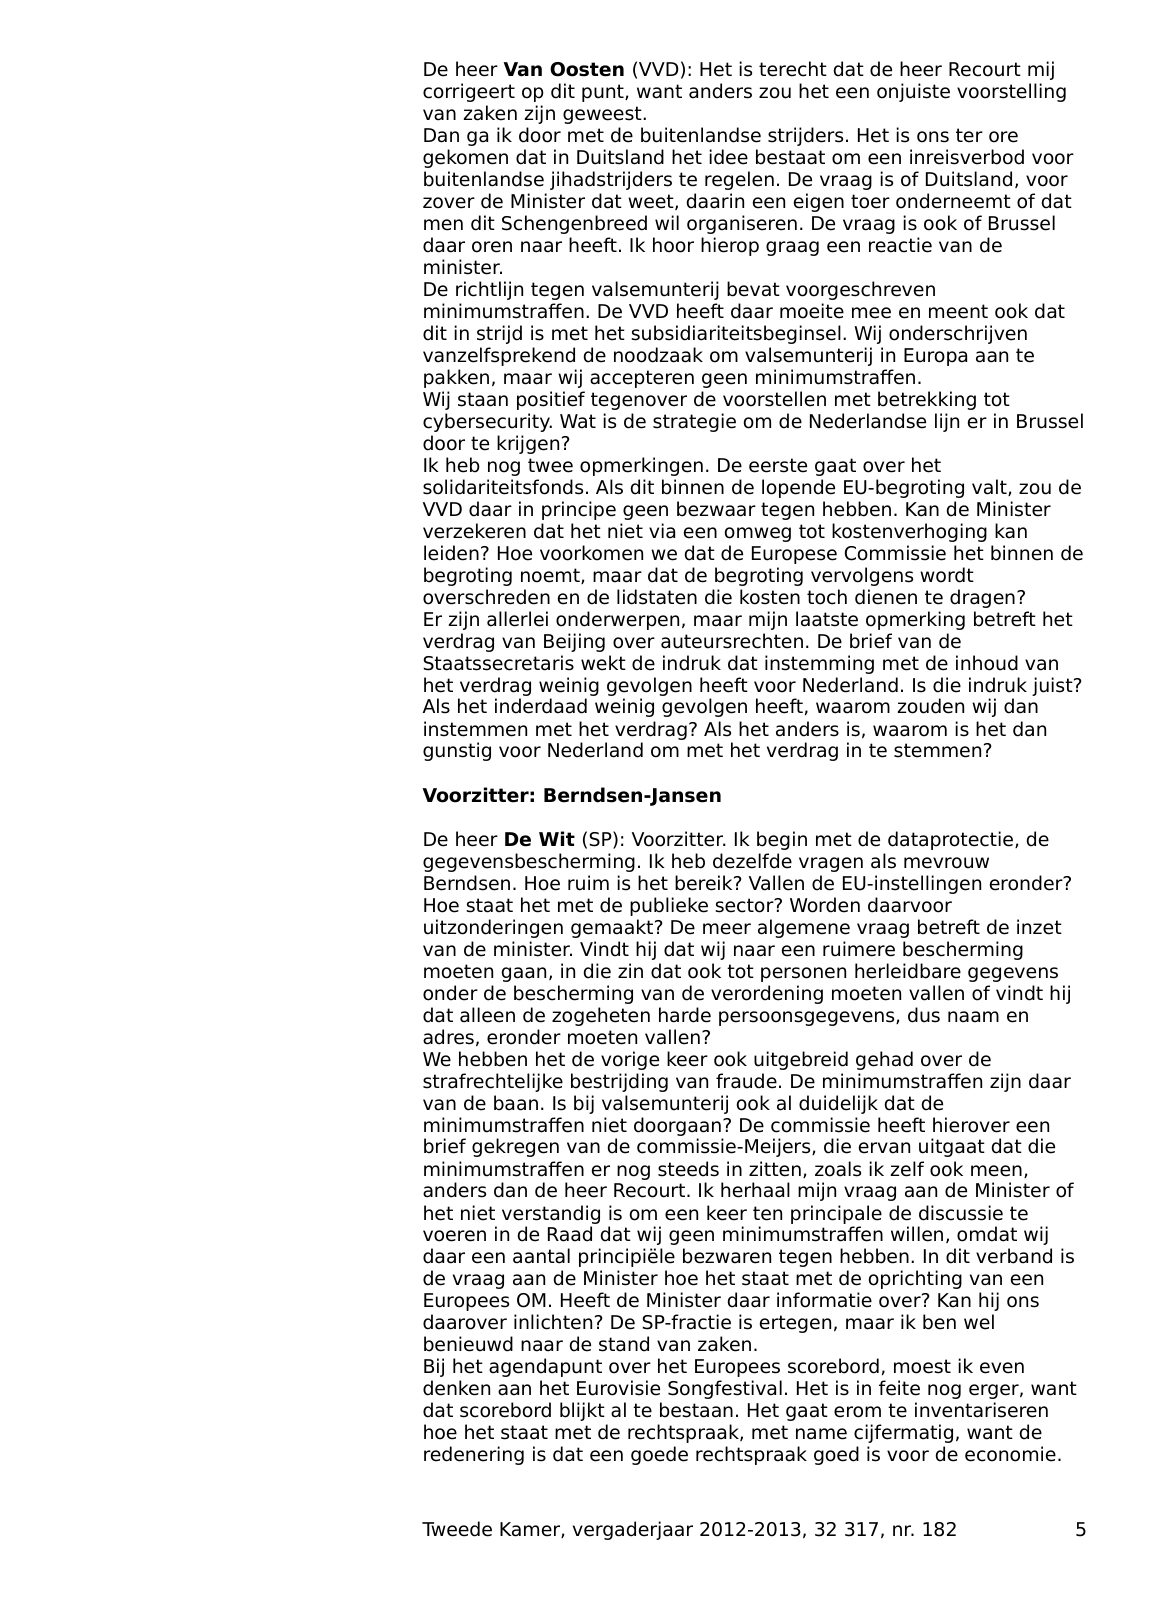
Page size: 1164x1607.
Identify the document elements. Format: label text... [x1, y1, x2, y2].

text Wij staan positief tegenover de voorstellen met betrekking tot cybersecurity. Wat is de strategie om de Nederlandse lijn er in Brussel door te krijgen? [422, 389, 1087, 455]
subtitle Voorzitter: Berndsen-Jansen [422, 784, 1087, 807]
text Bij het agendapunt over het Europees scorebord, moest ik even denken aan het Eurovisie Songfestival. Het is in feite nog erger, want dat scorebord blijkt al te bestaan. Het gaat erom te inventariseren hoe het staat met de rechtspraak, met name cijfermatig, want de redenering is dat een goede rechtspraak goed is voor de economie. [422, 1356, 1087, 1466]
text Ik heb nog twee opmerkingen. De eerste gaat over het solidariteitsfonds. Als dit binnen de lopende EU-begroting valt, zou de VVD daar in principe geen bezwaar tegen hebben. Kan de Minister verzekeren dat het niet via een omweg tot kostenverhoging kan leiden? Hoe voorkomen we dat de Europese Commissie het binnen de begroting noemt, maar dat de begroting vervolgens wordt overschreden en de lidstaten die kosten toch dienen te dragen? [422, 455, 1087, 608]
text De heer Van Oosten (VVD): Het is terecht dat de heer Recourt mij corrigeert op dit punt, want anders zou het een onjuiste voorstelling van zaken zijn geweest. [422, 59, 1087, 125]
text Dan ga ik door met de buitenlandse strijders. Het is ons ter ore gekomen dat in Duitsland het idee bestaat om een inreisverbod voor buitenlandse jihadstrijders te regelen. De vraag is of Duitsland, voor zover de Minister dat weet, daarin een eigen toer onderneemt of dat men dit Schengenbreed wil organiseren. De vraag is ook of Brussel daar oren naar heeft. Ik hoor hierop graag een reactie van de minister. [422, 125, 1087, 279]
text De richtlijn tegen valsemunterij bevat voorgeschreven minimumstraffen. De VVD heeft daar moeite mee en meent ook dat dit in strijd is met het subsidiariteitsbeginsel. Wij onderschrijven vanzelfsprekend de noodzaak om valsemunterij in Europa aan te pakken, maar wij accepteren geen minimumstraffen. [422, 279, 1087, 389]
text We hebben het de vorige keer ook uitgebreid gehad over de strafrechtelijke bestrijding van fraude. De minimumstraffen zijn daar van de baan. Is bij valsemunterij ook al duidelijk dat de minimumstraffen niet doorgaan? De commissie heeft hierover een brief gekregen van de commissie-Meijers, die ervan uitgaat dat die minimumstraffen er nog steeds in zitten, zoals ik zelf ook meen, anders dan de heer Recourt. Ik herhaal mijn vraag aan de Minister of het niet verstandig is om een keer ten principale de discussie te voeren in de Raad dat wij geen minimumstraffen willen, omdat wij daar een aantal principiële bezwaren tegen hebben. In dit verband is de vraag aan de Minister hoe het staat met de oprichting van een Europees OM. Heeft de Minister daar informatie over? Kan hij ons daarover inlichten? De SP-fractie is ertegen, maar ik ben wel benieuwd naar de stand van zaken. [422, 1048, 1087, 1356]
text Er zijn allerlei onderwerpen, maar mijn laatste opmerking betreft het verdrag van Beijing over auteursrechten. De brief van de Staatssecretaris wekt de indruk dat instemming met de inhoud van het verdrag weinig gevolgen heeft voor Nederland. Is die indruk juist? Als het inderdaad weinig gevolgen heeft, waarom zouden wij dan instemmen met het verdrag? Als het anders is, waarom is het dan gunstig voor Nederland om met het verdrag in te stemmen? [422, 608, 1087, 762]
text De heer De Wit (SP): Voorzitter. Ik begin met de dataprotectie, de gegevensbescherming. Ik heb dezelfde vragen als mevrouw Berndsen. Hoe ruim is het bereik? Vallen de EU-instellingen eronder? Hoe staat het met de publieke sector? Worden daarvoor uitzonderingen gemaakt? De meer algemene vraag betreft de inzet van de minister. Vindt hij dat wij naar een ruimere bescherming moeten gaan, in die zin dat ook tot personen herleidbare gegevens onder de bescherming van de verordening moeten vallen of vindt hij dat alleen de zogeheten harde persoonsgegevens, dus naam en adres, eronder moeten vallen? [422, 829, 1087, 1048]
